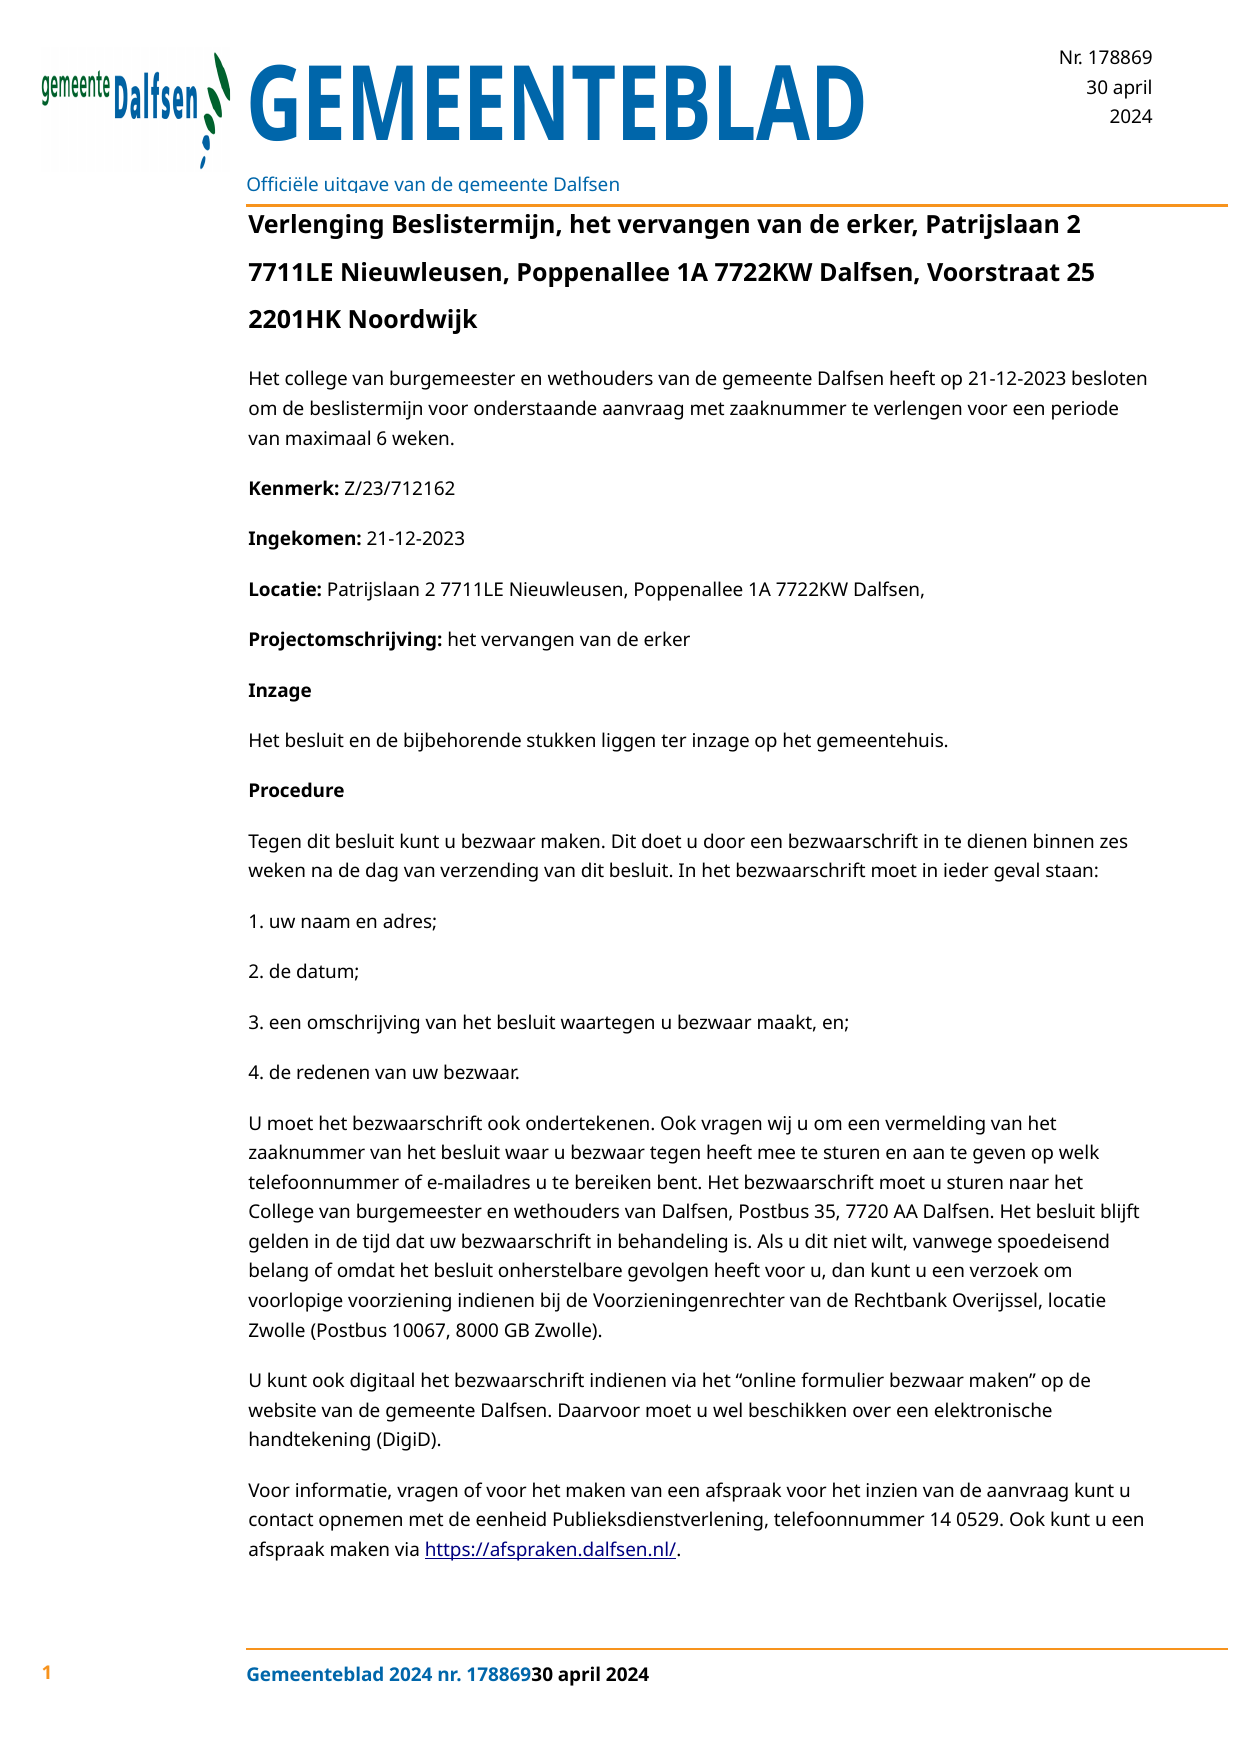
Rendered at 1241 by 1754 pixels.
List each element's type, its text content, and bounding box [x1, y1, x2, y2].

text 1. uw naam en adres; [248, 908, 1152, 934]
text Inzage [248, 677, 1152, 702]
text Tegen dit besluit kunt u bezwaar maken. Dit doet u door een bezwaarschrift in te dienen binnen zes weken na de dag van verzending van dit besluit. In het bezwaarschrift moet in ieder geval staan: [248, 828, 1152, 883]
text 4. de redenen van uw bezwaar. [248, 1059, 1152, 1085]
text U kunt ook digitaal het bezwaarschrift indienen via het “online formulier bezwaar maken” op de website van de gemeente Dalfsen. Daarvoor moet u wel beschikken over een elektronische handtekening (DigiD). [248, 1367, 1152, 1452]
text Ingekomen: 21-12-2023 [248, 526, 1152, 551]
text 3. een omschrijving van het besluit waartegen u bezwaar maakt, en; [248, 1009, 1152, 1034]
text Voor informatie, vragen of voor het maken van een afspraak voor het inzien van de aanvraag kunt u contact opnemen met de eenheid Publieksdienstverlening, telefoonnummer 14 0529. Ook kunt u een afspraak maken via https://afspraken.dalfsen.nl/. [248, 1477, 1152, 1562]
picture [41, 47, 231, 172]
text Het besluit en de bijbehorende stukken liggen ter inzage op het gemeentehuis. [248, 727, 1152, 753]
text U moet het bezwaarschrift ook ondertekenen. Ook vragen wij u om een vermelding van het zaaknummer van het besluit waar u bezwaar tegen heeft mee te sturen en aan te geven op welk telefoonnummer of e-mailadres u te bereiken bent. Het bezwaarschrift moet u sturen naar het College van burgemeester en wethouders van Dalfsen, Postbus 35, 7720 AA Dalfsen. Het besluit blijft gelden in de tijd dat uw bezwaarschrift in behandeling is. Als u dit niet wilt, vanwege spoedeisend belang of omdat het besluit onherstelbare gevolgen heeft voor u, dan kunt u een verzoek om voorlopige voorziening indienen bij de Voorzieningenrechter van de Rechtbank Overijssel, locatie Zwolle (Postbus 10067, 8000 GB Zwolle). [248, 1110, 1152, 1342]
text Verlenging Beslistermijn, het vervangen van de erker, Patrijslaan 2 7711LE Nieuwleusen, Poppenallee 1A 7722KW Dalfsen, Voorstraat 25 2201HK Noordwijk [248, 207, 1152, 336]
text Projectomschrijving: het vervangen van de erker [248, 626, 1152, 652]
text Het college van burgemeester en wethouders van de gemeente Dalfsen heeft op 21-12-2023 besloten om de beslistermijn voor onderstaande aanvraag met zaaknummer te verlengen voor een periode van maximaal 6 weken. [248, 366, 1152, 450]
text Procedure [248, 778, 1152, 803]
text Locatie: Patrijslaan 2 7711LE Nieuwleusen, Poppenallee 1A 7722KW Dalfsen, [248, 576, 1152, 602]
text Kenmerk: Z/23/712162 [248, 475, 1152, 501]
text 2. de datum; [248, 958, 1152, 984]
